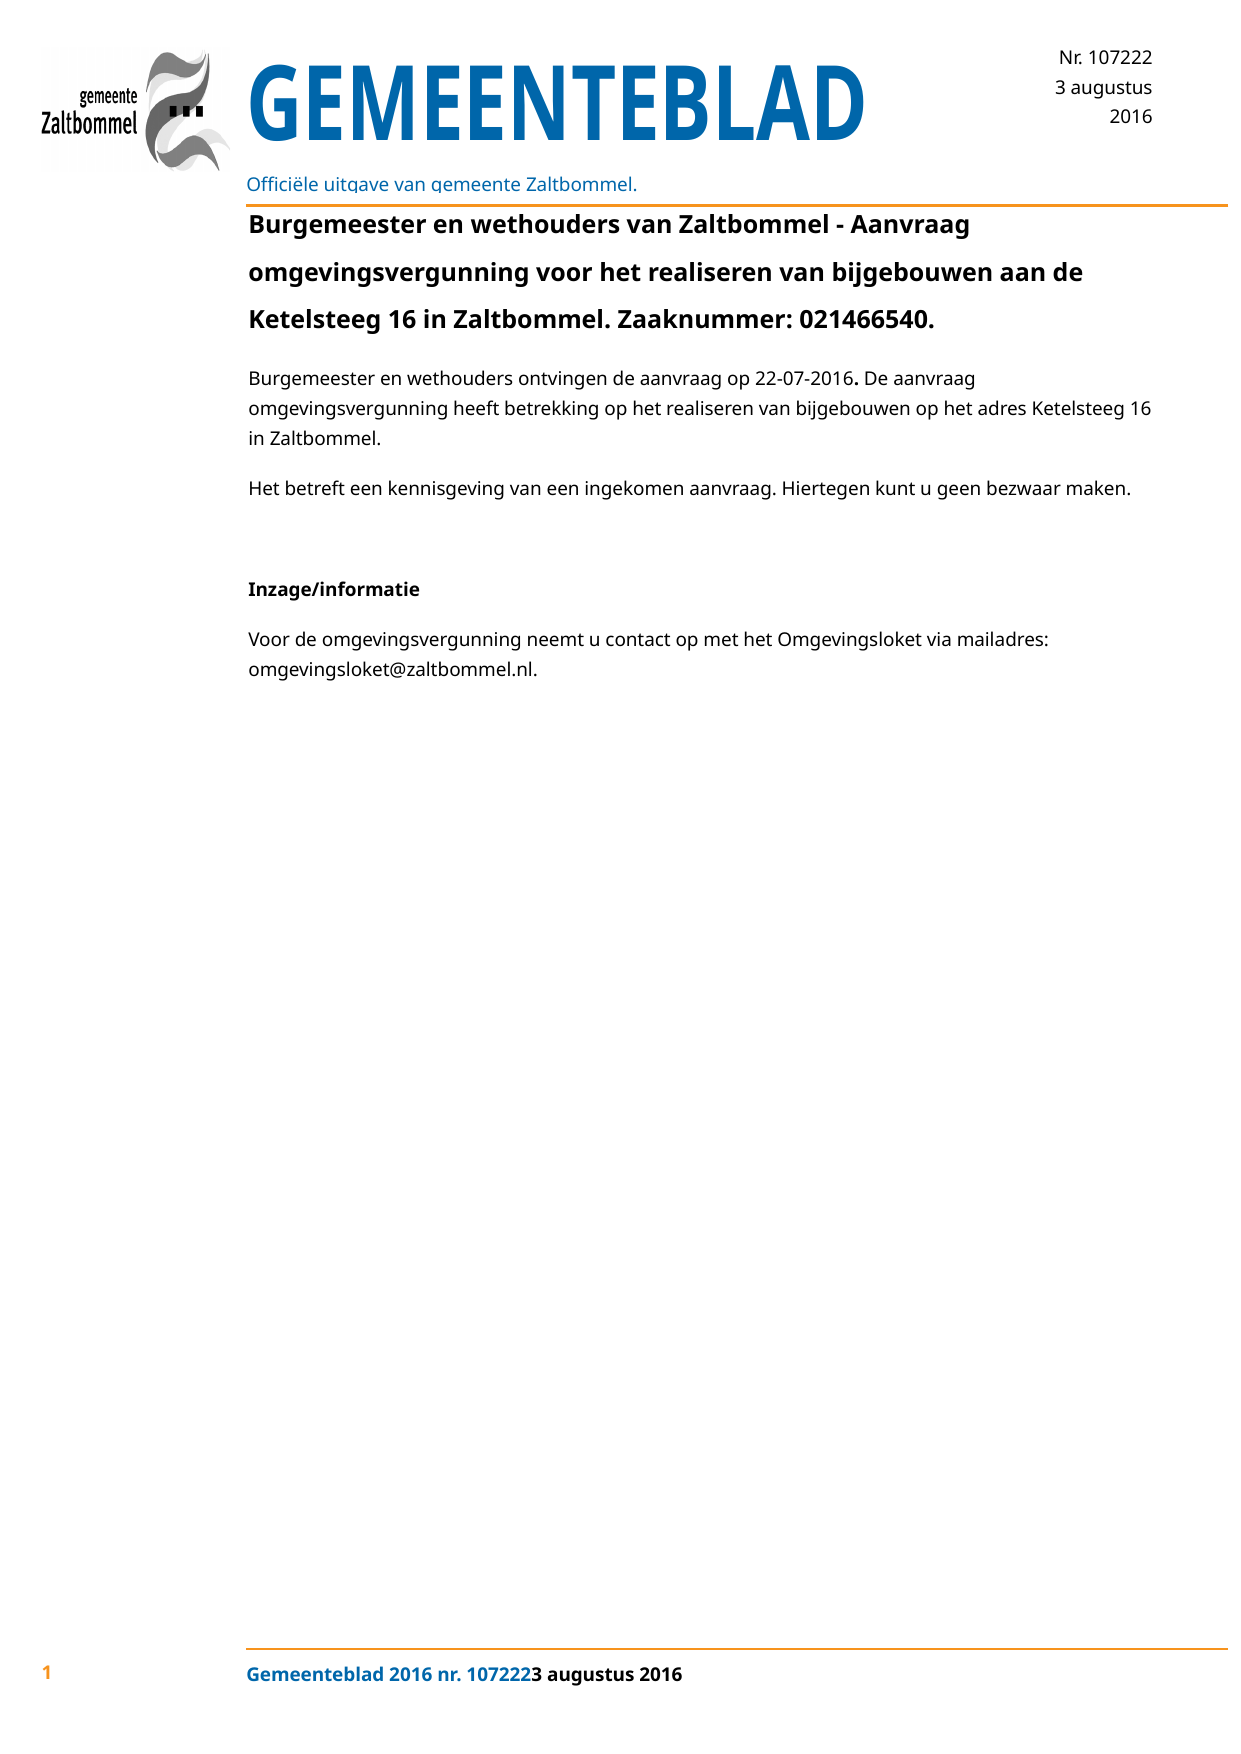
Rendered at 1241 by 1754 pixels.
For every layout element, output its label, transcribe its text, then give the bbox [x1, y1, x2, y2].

text Voor de omgevingsvergunning neemt u contact op met het Omgevingsloket via mailadres: omgevingsloket@zaltbommel.nl. [248, 626, 1152, 682]
text Inzage/informatie [248, 576, 1152, 602]
text Burgemeester en wethouders van Zaltbommel - Aanvraag omgevingsvergunning voor het realiseren van bijgebouwen aan de Ketelsteeg 16 in Zaltbommel. Zaaknummer: 021466540. [248, 207, 1152, 336]
picture [41, 47, 231, 172]
text Het betreft een kennisgeving van een ingekomen aanvraag. Hiertegen kunt u geen bezwaar maken. [248, 475, 1152, 501]
text Burgemeester en wethouders ontvingen de aanvraag op 22-07-2016. De aanvraag omgevingsvergunning heeft betrekking op het realiseren van bijgebouwen op het adres Ketelsteeg 16 in Zaltbommel. [248, 366, 1152, 450]
